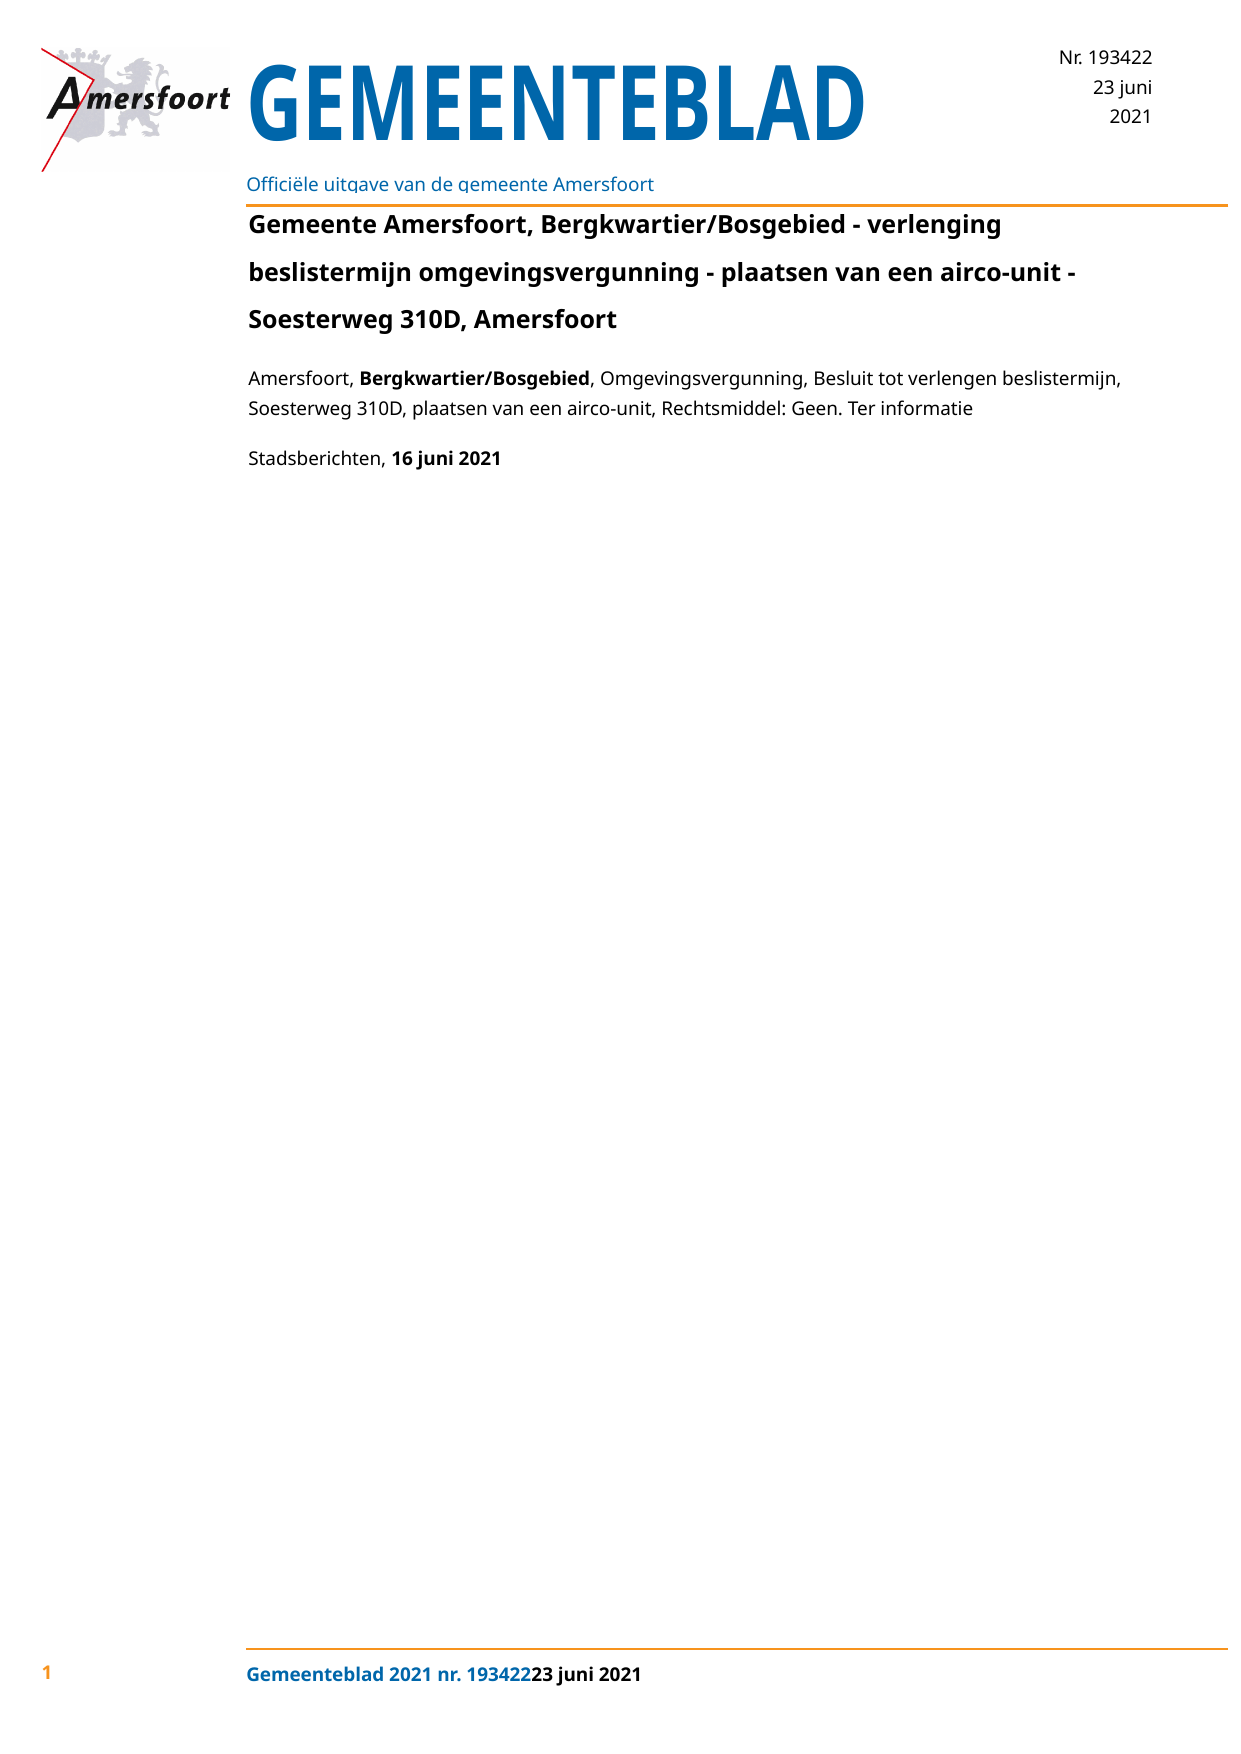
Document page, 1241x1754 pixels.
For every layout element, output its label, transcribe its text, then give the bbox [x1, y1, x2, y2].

picture [41, 47, 231, 172]
text Amersfoort, Bergkwartier/Bosgebied, Omgevingsvergunning, Besluit tot verlengen beslistermijn, Soesterweg 310D, plaatsen van een airco-unit, Rechtsmiddel: Geen. Ter informatie [248, 366, 1152, 421]
text Stadsberichten, 16 juni 2021 [248, 446, 1152, 471]
text Gemeente Amersfoort, Bergkwartier/Bosgebied - verlenging beslistermijn omgevingsvergunning - plaatsen van een airco-unit - Soesterweg 310D, Amersfoort [248, 207, 1152, 336]
